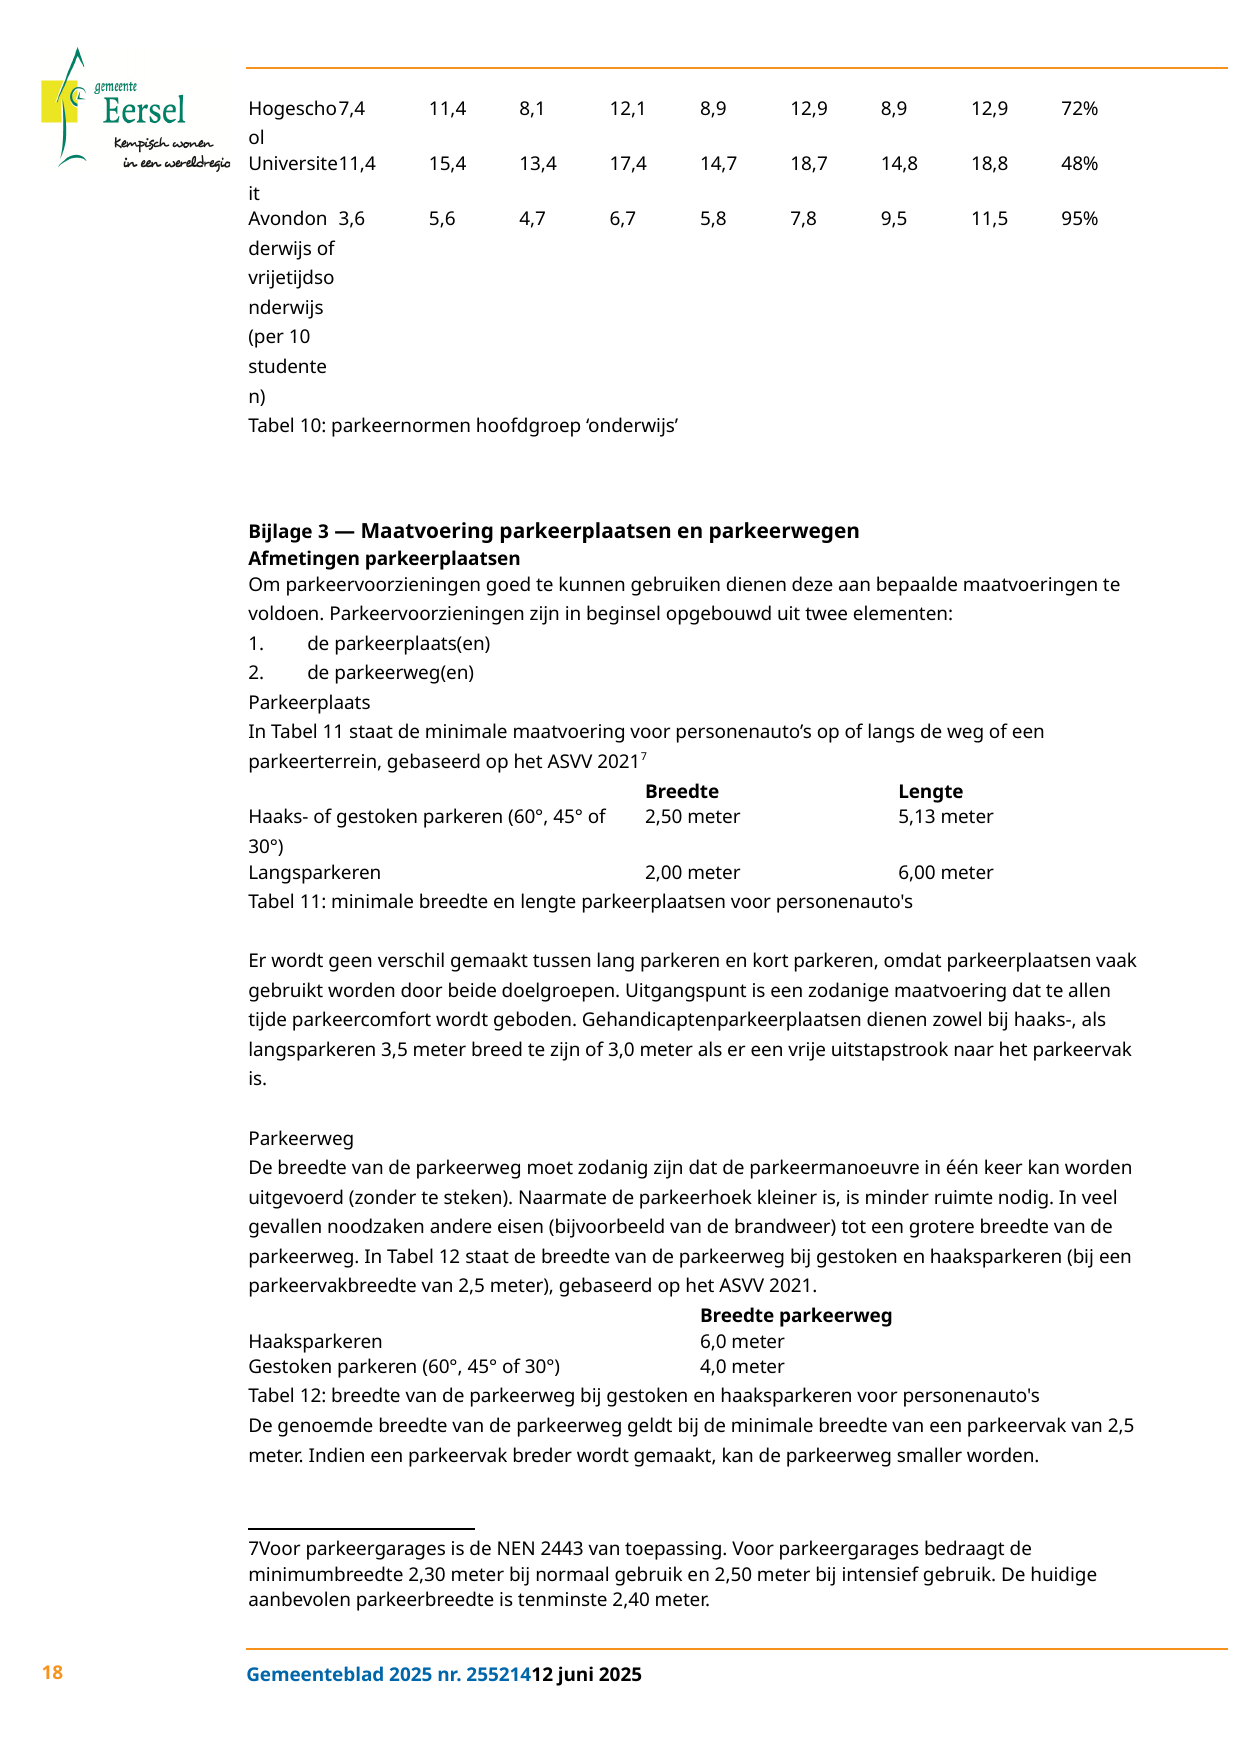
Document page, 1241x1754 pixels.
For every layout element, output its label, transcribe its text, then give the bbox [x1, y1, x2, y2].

text De genoemde breedte van de parkeerweg geldt bij de minimale breedte van een parkeervak van 2,5 meter. Indien een parkeervak breder wordt gemaakt, kan de parkeerweg smaller worden. [248, 1412, 1152, 1468]
table_cell 7,4 [338, 95, 429, 150]
text Tabel 11: minimale breedte en lengte parkeerplaatsen voor personenauto's [248, 888, 1152, 914]
list de parkeerweg(en) [248, 659, 1152, 685]
table_cell 12,9 [971, 95, 1061, 150]
table_header [248, 778, 645, 804]
table_cell 3,6 [338, 205, 429, 409]
picture [41, 47, 231, 172]
table_cell 72% [1061, 95, 1152, 150]
table_cell 18,8 [971, 150, 1061, 205]
table_cell 2,00 meter [645, 859, 898, 885]
table_cell 48% [1061, 150, 1152, 205]
table_cell 2,50 meter [645, 804, 898, 859]
table_cell 4,0 meter [700, 1354, 1152, 1379]
text Afmetingen parkeerplaatsen [248, 545, 1152, 571]
table_cell 11,5 [971, 205, 1061, 409]
text Parkeerweg [248, 1125, 1152, 1150]
list de parkeerplaats(en) [248, 630, 1152, 656]
table_cell 5,6 [429, 205, 519, 409]
table_header Breedte [645, 778, 898, 804]
table_cell Langsparkeren [248, 859, 645, 885]
table_cell Haaks- of gestoken parkeren (60°, 45° of 30°) [248, 804, 645, 859]
table_header Lengte [898, 778, 1152, 804]
table_cell Avondonderwijs of vrijetijdsonderwijs (per 10 studenten) [248, 205, 338, 409]
table_cell Haaksparkeren [248, 1328, 700, 1354]
table_cell 13,4 [519, 150, 609, 205]
table_cell 7,8 [790, 205, 881, 409]
table_cell 95% [1061, 205, 1152, 409]
table_cell 5,8 [700, 205, 790, 409]
table_cell 12,1 [609, 95, 700, 150]
table_header [248, 1302, 700, 1328]
text Tabel 12: breedte van de parkeerweg bij gestoken en haaksparkeren voor personenauto's [248, 1383, 1152, 1408]
table_cell 15,4 [429, 150, 519, 205]
table_cell 8,9 [700, 95, 790, 150]
table_cell Universiteit [248, 150, 338, 205]
text Voor parkeergarages is de NEN 2443 van toepassing. Voor parkeergarages bedraagt de minimumbreedte 2,30 meter bij normaal gebruik en 2,50 meter bij intensief gebruik. De huidige aanbevolen parkeerbreedte is tenminste 2,40 meter. [248, 1535, 1152, 1612]
table_cell 4,7 [519, 205, 609, 409]
text Bijlage 3 — Maatvoering parkeerplaatsen en parkeerwegen [248, 517, 1152, 545]
text Parkeerplaats [248, 689, 1152, 715]
table_cell Gestoken parkeren (60°, 45° of 30°) [248, 1354, 700, 1379]
table_cell 18,7 [790, 150, 881, 205]
table_cell 6,00 meter [898, 859, 1152, 885]
table_cell 8,1 [519, 95, 609, 150]
table_cell 8,9 [881, 95, 971, 150]
table_cell 12,9 [790, 95, 881, 150]
table_cell 9,5 [881, 205, 971, 409]
table_cell 17,4 [609, 150, 700, 205]
text In Tabel 11 staat de minimale maatvoering voor personenauto’s op of langs de weg of een parkeerterrein, gebaseerd op het ASVV 2021 [248, 719, 1152, 774]
text De breedte van de parkeerweg moet zodanig zijn dat de parkeermanoeuvre in één keer kan worden uitgevoerd (zonder te steken). Naarmate de parkeerhoek kleiner is, is minder ruimte nodig. In veel gevallen noodzaken andere eisen (bijvoorbeeld van de brandweer) tot een grotere breedte van de parkeerweg. In Tabel 12 staat de breedte van de parkeerweg bij gestoken en haaksparkeren (bij een parkeervakbreedte van 2,5 meter), gebaseerd op het ASVV 2021. [248, 1154, 1152, 1298]
table_cell 6,0 meter [700, 1328, 1152, 1354]
table_cell Hogeschool [248, 95, 338, 150]
table_cell 6,7 [609, 205, 700, 409]
table_cell 11,4 [429, 95, 519, 150]
table_cell 14,7 [700, 150, 790, 205]
table_cell 14,8 [881, 150, 971, 205]
text Om parkeervoorzieningen goed te kunnen gebruiken dienen deze aan bepaalde maatvoeringen te voldoen. Parkeervoorzieningen zijn in beginsel opgebouwd uit twee elementen: [248, 571, 1152, 626]
table_cell 5,13 meter [898, 804, 1152, 859]
text Er wordt geen verschil gemaakt tussen lang parkeren en kort parkeren, omdat parkeerplaatsen vaak gebruikt worden door beide doelgroepen. Uitgangspunt is een zodanige maatvoering dat te allen tijde parkeercomfort wordt geboden. Gehandicaptenparkeerplaatsen dienen zowel bij haaks-, als langsparkeren 3,5 meter breed te zijn of 3,0 meter als er een vrije uitstapstrook naar het parkeervak is. [248, 947, 1152, 1091]
table_header Breedte parkeerweg [700, 1302, 1152, 1328]
text Tabel 10: parkeernormen hoofdgroep ‘onderwijs’ [248, 412, 1152, 438]
table_cell 11,4 [338, 150, 429, 205]
